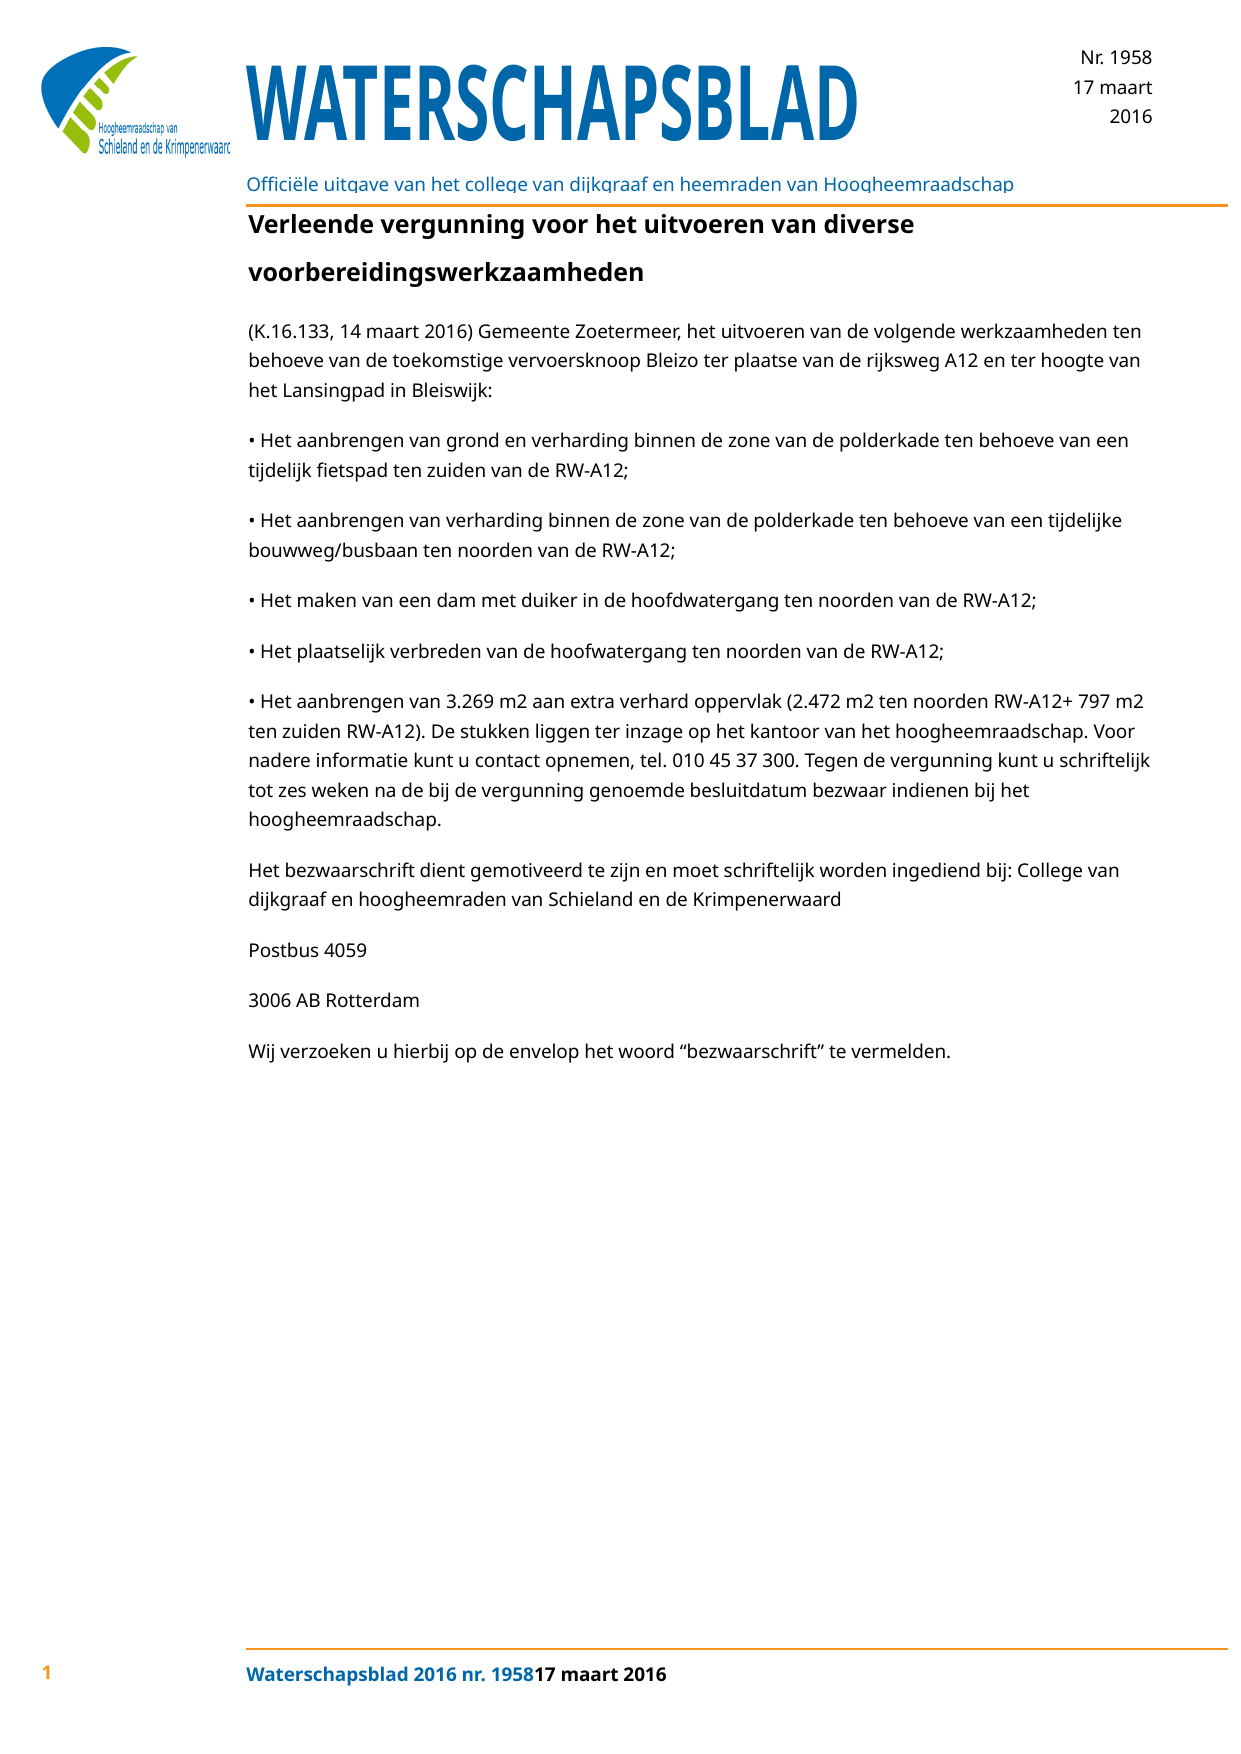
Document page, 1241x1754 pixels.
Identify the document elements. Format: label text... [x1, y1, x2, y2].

text • Het aanbrengen van grond en verharding binnen de zone van de polderkade ten behoeve van een tijdelijk fietspad ten zuiden van de RW-A12; [248, 427, 1152, 483]
text • Het aanbrengen van 3.269 m2 aan extra verhard oppervlak (2.472 m2 ten noorden RW-A12+ 797 m2 ten zuiden RW-A12). De stukken liggen ter inzage op het kantoor van het hoogheemraadschap. Voor nadere informatie kunt u contact opnemen, tel. 010 45 37 300. Tegen de vergunning kunt u schriftelijk tot zes weken na de bij de vergunning genoemde besluitdatum bezwaar indienen bij het hoogheemraadschap. [248, 688, 1152, 832]
text • Het plaatselijk verbreden van de hoofwatergang ten noorden van de RW-A12; [248, 638, 1152, 664]
text Het bezwaarschrift dient gemotiveerd te zijn en moet schriftelijk worden ingediend bij: College van dijkgraaf en hoogheemraden van Schieland en de Krimpenerwaard [248, 857, 1152, 912]
text 3006 AB Rotterdam [248, 987, 1152, 1013]
text Wij verzoeken u hierbij op de envelop het woord “bezwaarschrift” te vermelden. [248, 1038, 1152, 1064]
text Verleende vergunning voor het uitvoeren van diverse voorbereidingswerkzaamheden [248, 207, 1152, 288]
picture [41, 47, 231, 172]
text Postbus 4059 [248, 937, 1152, 963]
text • Het maken van een dam met duiker in de hoofdwatergang ten noorden van de RW-A12; [248, 587, 1152, 613]
text (K.16.133, 14 maart 2016) Gemeente Zoetermeer, het uitvoeren van de volgende werkzaamheden ten behoeve van de toekomstige vervoersknoop Bleizo ter plaatse van de rijksweg A12 en ter hoogte van het Lansingpad in Bleiswijk: [248, 318, 1152, 403]
text • Het aanbrengen van verharding binnen de zone van de polderkade ten behoeve van een tijdelijke bouwweg/busbaan ten noorden van de RW-A12; [248, 507, 1152, 563]
